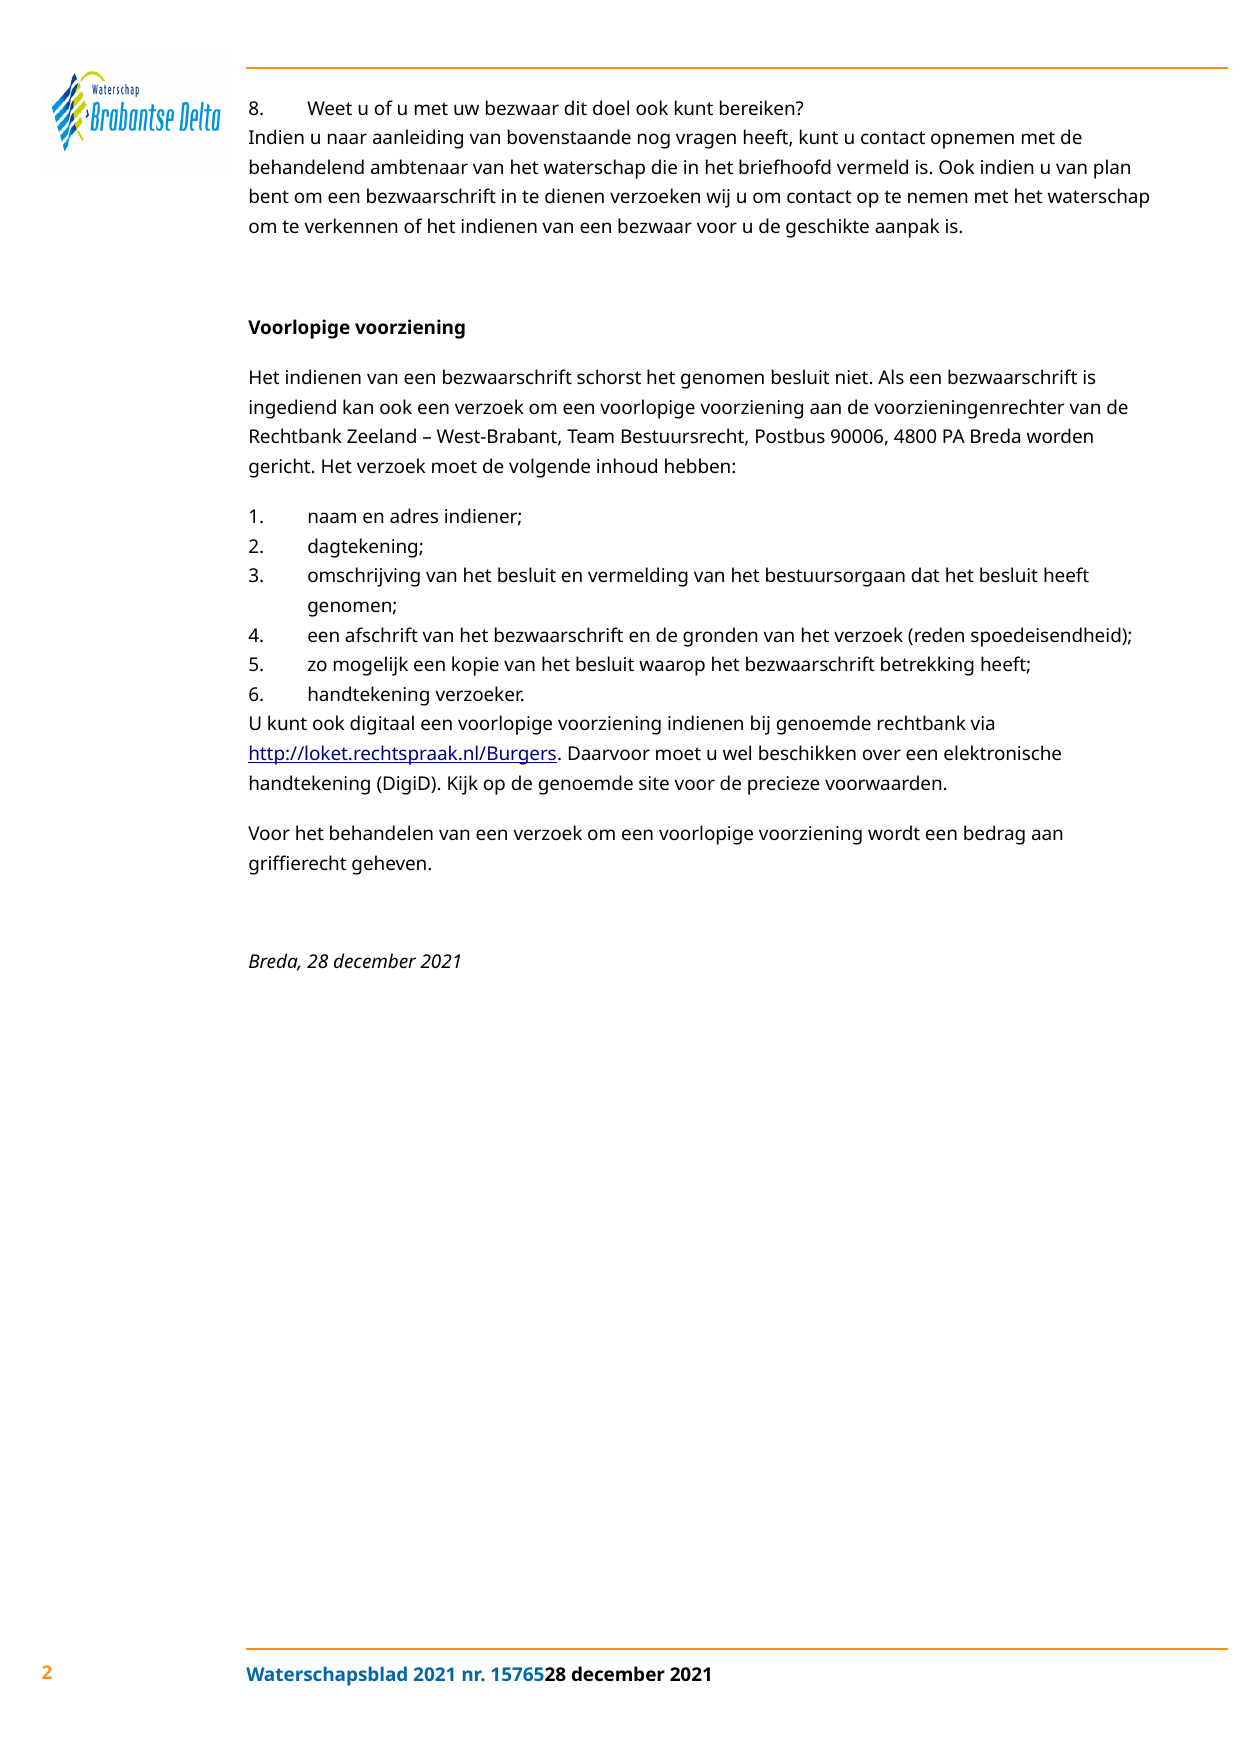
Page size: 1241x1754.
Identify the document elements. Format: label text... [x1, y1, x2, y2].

list handtekening verzoeker. [248, 681, 1152, 707]
list een afschrift van het bezwaarschrift en de gronden van het verzoek (reden spoedeisendheid); [248, 622, 1152, 648]
list zo mogelijk een kopie van het besluit waarop het bezwaarschrift betrekking heeft; [248, 651, 1152, 677]
list Weet u of u met uw bezwaar dit doel ook kunt bereiken? [248, 95, 1152, 121]
text Voorlopige voorziening [248, 314, 1152, 340]
list omschrijving van het besluit en vermelding van het bestuursorgaan dat het besluit heeft genomen; [248, 563, 1152, 618]
text U kunt ook digitaal een voorlopige voorziening indienen bij genoemde rechtbank via http://loket.rechtspraak.nl/Burgers. Daarvoor moet u wel beschikken over een elektronische handtekening (DigiD). Kijk op de genoemde site voor de precieze voorwaarden. [248, 711, 1152, 796]
list dagtekening; [248, 533, 1152, 559]
text Voor het behandelen van een verzoek om een voorlopige voorziening wordt een bedrag aan griffierecht geheven. [248, 820, 1152, 876]
text Indien u naar aanleiding van bovenstaande nog vragen heeft, kunt u contact opnemen met de behandelend ambtenaar van het waterschap die in het briefhoofd vermeld is. Ook indien u van plan bent om een bezwaarschrift in te dienen verzoeken wij u om contact op te nemen met het waterschap om te verkennen of het indienen van een bezwaar voor u de geschikte aanpak is. [248, 124, 1152, 239]
text Breda, 28 december 2021 [248, 948, 1152, 974]
list naam en adres indiener; [248, 503, 1152, 529]
text Het indienen van een bezwaarschrift schorst het genomen besluit niet. Als een bezwaarschrift is ingediend kan ook een verzoek om een voorlopige voorziening aan de voorzieningenrechter van de Rechtbank Zeeland – West-Brabant, Team Bestuursrecht, Postbus 90006, 4800 PA Breda worden gericht. Het verzoek moet de volgende inhoud hebben: [248, 364, 1152, 479]
picture [41, 47, 231, 172]
